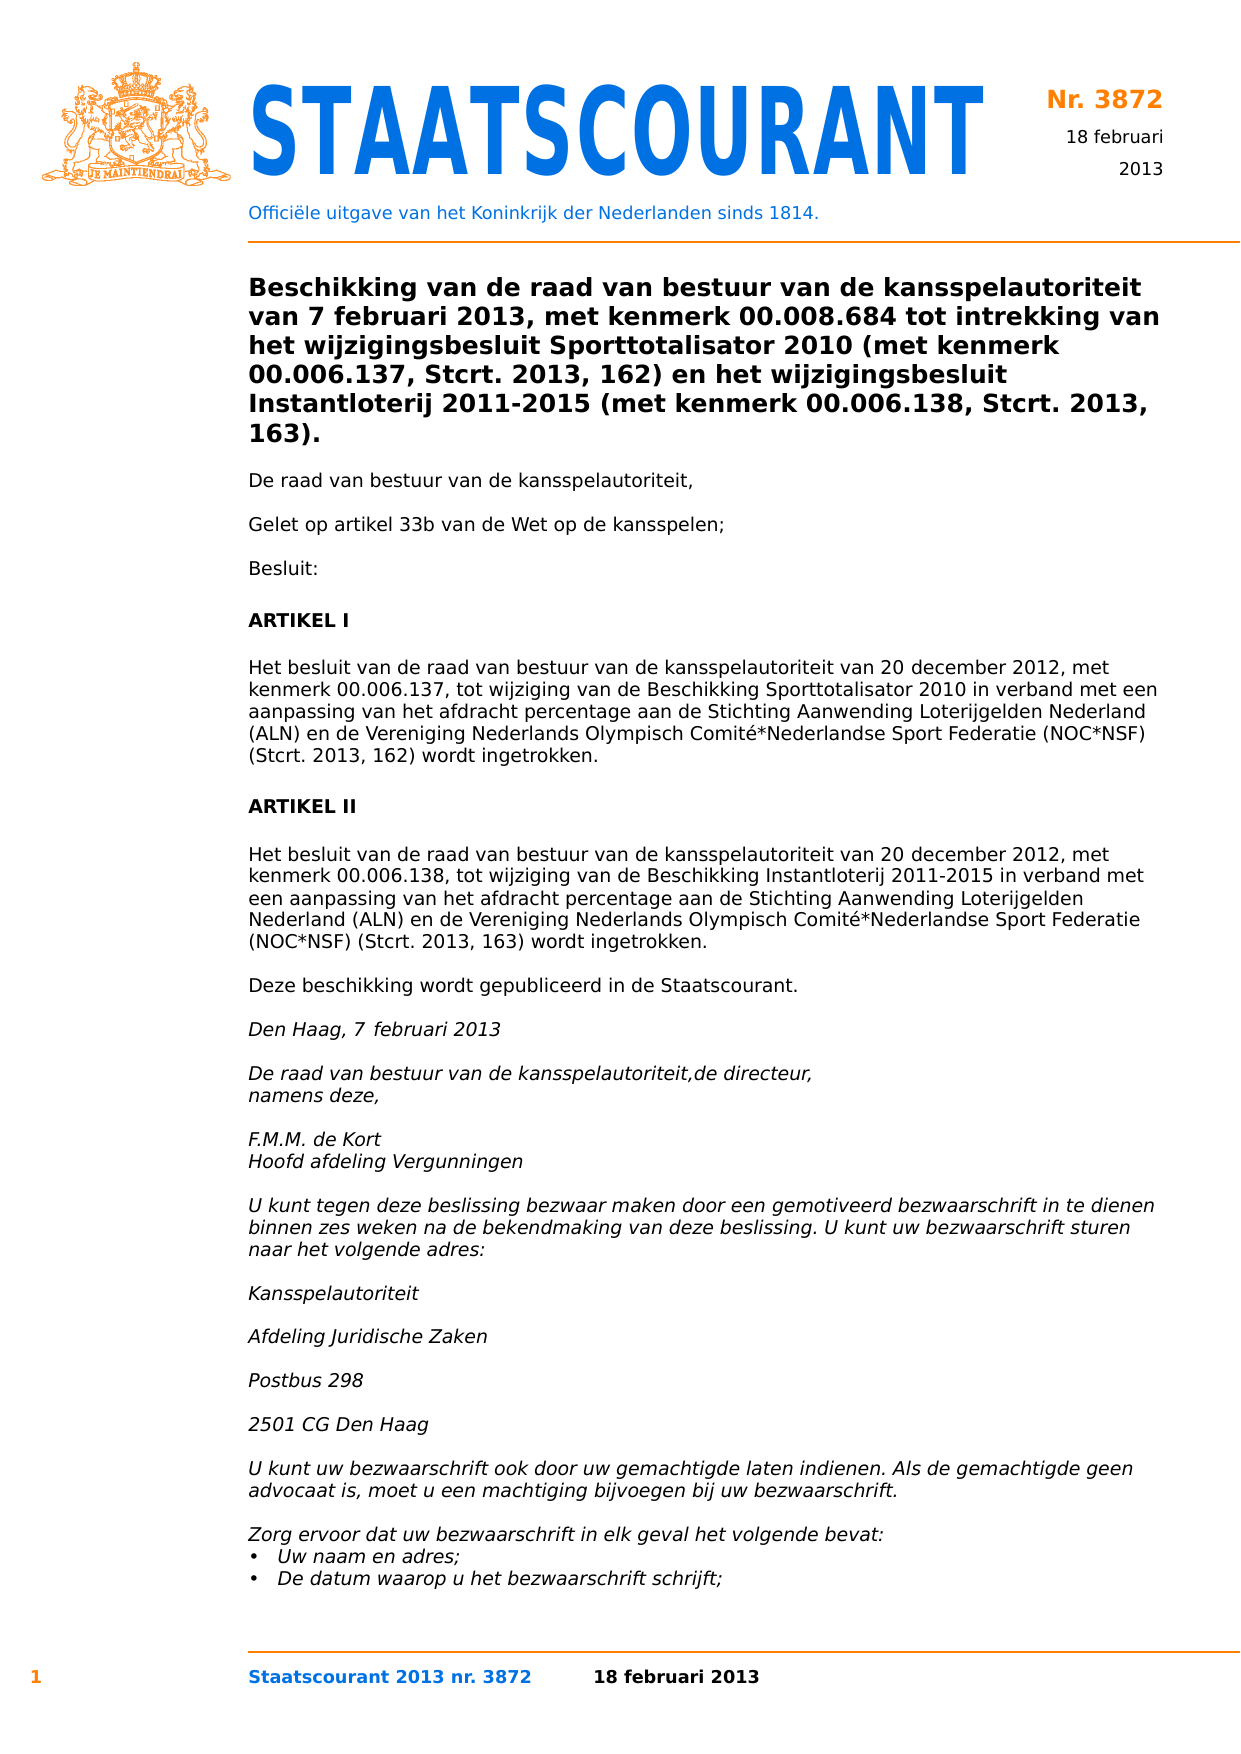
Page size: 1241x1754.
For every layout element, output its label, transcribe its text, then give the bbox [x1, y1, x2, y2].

text • Uw naam en adres; [248, 1546, 1163, 1568]
text U kunt uw bezwaarschrift ook door uw gemachtigde laten indienen. Als de gemachtigde geen advocaat is, moet u een machtiging bijvoegen bij uw bezwaarschrift. [248, 1458, 1163, 1502]
text Het besluit van de raad van bestuur van de kansspelautoriteit van 20 december 2012, met kenmerk 00.006.138, tot wijziging van de Beschikking Instantloterij 2011-2015 in verband met een aanpassing van het afdracht percentage aan de Stichting Aanwending Loterijgelden Nederland (ALN) en de Vereniging Nederlands Olympisch Comité*Nederlandse Sport Federatie (NOC*NSF) (Stcrt. 2013, 163) wordt ingetrokken. [248, 843, 1163, 953]
text Zorg ervoor dat uw bezwaarschrift in elk geval het volgende bevat: [248, 1524, 1163, 1546]
table_header [25, 62, 248, 241]
table_header STAATSCOURANT [248, 62, 998, 203]
text U kunt tegen deze beslissing bezwaar maken door een gemotiveerd bezwaarschrift in te dienen binnen zes weken na de bekendmaking van deze beslissing. U kunt uw bezwaarschrift sturen naar het volgende adres: [248, 1195, 1163, 1261]
text Afdeling Juridische Zaken [248, 1326, 1163, 1348]
text Gelet op artikel 33b van de Wet op de kansspelen; [248, 514, 1163, 536]
text Kansspelautoriteit [248, 1282, 1163, 1304]
text Postbus 298 [248, 1370, 1163, 1392]
table_header Nr. 3872 [998, 62, 1240, 121]
text Deze beschikking wordt gepubliceerd in de Staatscourant. [248, 975, 1163, 997]
subtitle Beschikking van de raad van bestuur van de kansspelautoriteit van 7 februari 2013, met kenmerk 00.008.684 tot intrekking van het wijzigingsbesluit Sporttotalisator 2010 (met kenmerk 00.006.137, Stcrt. 2013, 162) en het wijzigingsbesluit Instantloterij 2011-2015 (met kenmerk 00.006.138, Stcrt. 2013, 163). [248, 273, 1163, 448]
table_cell 18 februari [998, 121, 1240, 153]
picture [41, 62, 231, 186]
table_cell 2013 [998, 153, 1240, 203]
text De raad van bestuur van de kansspelautoriteit,de directeur, namens deze, F.M.M. de Kort Hoofd afdeling Vergunningen [248, 1063, 1163, 1173]
subtitle ARTIKEL I [248, 609, 1163, 632]
table_cell Officiële uitgave van het Koninkrijk der Nederlanden sinds 1814. [248, 203, 1240, 241]
text Besluit: [248, 558, 1163, 579]
text Den Haag, 7 februari 2013 [248, 1019, 1163, 1041]
text • De datum waarop u het bezwaarschrift schrijft; [248, 1568, 1163, 1590]
subtitle ARTIKEL II [248, 796, 1163, 818]
text 2501 CG Den Haag [248, 1414, 1163, 1436]
text Het besluit van de raad van bestuur van de kansspelautoriteit van 20 december 2012, met kenmerk 00.006.137, tot wijziging van de Beschikking Sporttotalisator 2010 in verband met een aanpassing van het afdracht percentage aan de Stichting Aanwending Loterijgelden Nederland (ALN) en de Vereniging Nederlands Olympisch Comité*Nederlandse Sport Federatie (NOC*NSF) (Stcrt. 2013, 162) wordt ingetrokken. [248, 657, 1163, 766]
text De raad van bestuur van de kansspelautoriteit, [248, 470, 1163, 492]
